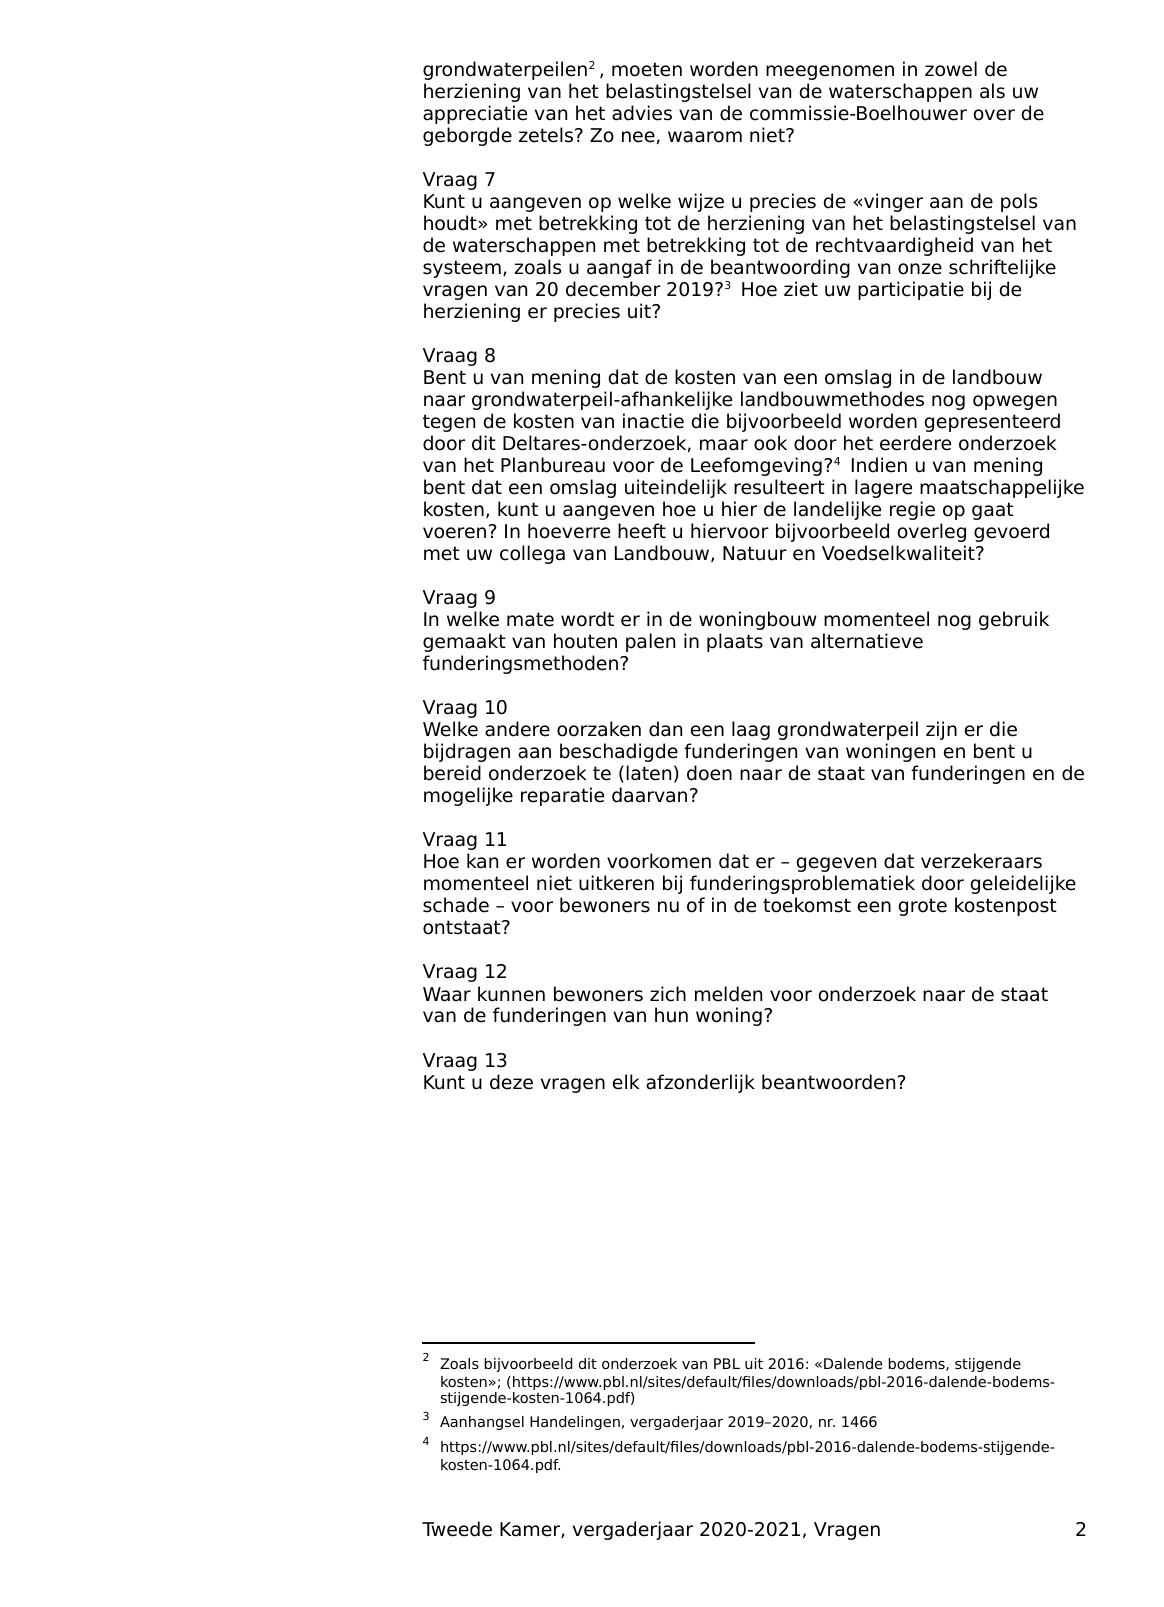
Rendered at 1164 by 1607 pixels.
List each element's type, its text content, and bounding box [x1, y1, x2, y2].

text Waar kunnen bewoners zich melden voor onderzoek naar de staat van de funderingen van hun woning? [422, 983, 1087, 1027]
text Kunt u aangeven op welke wijze u precies de «vinger aan de pols houdt» met betrekking tot de herziening van het belastingstelsel van de waterschappen met betrekking tot de rechtvaardigheid van het systeem, zoals u aangaf in de beantwoording van onze schriftelijke vragen van 20 december 2019? Hoe ziet uw participatie bij de herziening er precies uit? [422, 191, 1087, 323]
text Vraag 7 [422, 169, 1087, 191]
text Zoals bijvoorbeeld dit onderzoek van PBL uit 2016: «Dalende bodems, stijgende kosten»; (https://www.pbl.nl/sites/default/files/downloads/pbl-2016-dalende-bodems-stijgende-kosten-1064.pdf) [422, 1352, 1087, 1407]
text Vraag 8 [422, 345, 1087, 367]
text Aanhangsel Handelingen, vergaderjaar 2019–2020, nr. 1466 [422, 1410, 1087, 1432]
text Kunt u deze vragen elk afzonderlijk beantwoorden? [422, 1072, 1087, 1093]
text Vraag 12 [422, 961, 1087, 983]
text Welke andere oorzaken dan een laag grondwaterpeil zijn er die bijdragen aan beschadigde funderingen van woningen en bent u bereid onderzoek te (laten) doen naar de staat van funderingen en de mogelijke reparatie daarvan? [422, 719, 1087, 807]
text Bent u van mening dat de kosten van een omslag in de landbouw naar grondwaterpeil-afhankelijke landbouwmethodes nog opwegen tegen de kosten van inactie die bijvoorbeeld worden gepresenteerd door dit Deltares-onderzoek, maar ook door het eerdere onderzoek van het Planbureau voor de Leefomgeving? Indien u van mening bent dat een omslag uiteindelijk resulteert in lagere maatschappelijke kosten, kunt u aangeven hoe u hier de landelijke regie op gaat voeren? In hoeverre heeft u hiervoor bijvoorbeeld overleg gevoerd met uw collega van Landbouw, Natuur en Voedselkwaliteit? [422, 367, 1087, 565]
text Vraag 9 [422, 587, 1087, 609]
text Vraag 13 [422, 1049, 1087, 1072]
text In welke mate wordt er in de woningbouw momenteel nog gebruik gemaakt van houten palen in plaats van alternatieve funderingsmethoden? [422, 609, 1087, 675]
text https://www.pbl.nl/sites/default/files/downloads/pbl-2016-dalende-bodems-stijgende-kosten-1064.pdf. [422, 1435, 1087, 1474]
text Hoe kan er worden voorkomen dat er – gegeven dat verzekeraars momenteel niet uitkeren bij funderingsproblematiek door geleidelijke schade – voor bewoners nu of in de toekomst een grote kostenpost ontstaat? [422, 851, 1087, 939]
text Vraag 11 [422, 829, 1087, 851]
text Vraag 10 [422, 697, 1087, 719]
text grondwaterpeilen, moeten worden meegenomen in zowel de herziening van het belastingstelsel van de waterschappen als uw appreciatie van het advies van de commissie-Boelhouwer over de geborgde zetels? Zo nee, waarom niet? [422, 59, 1087, 147]
